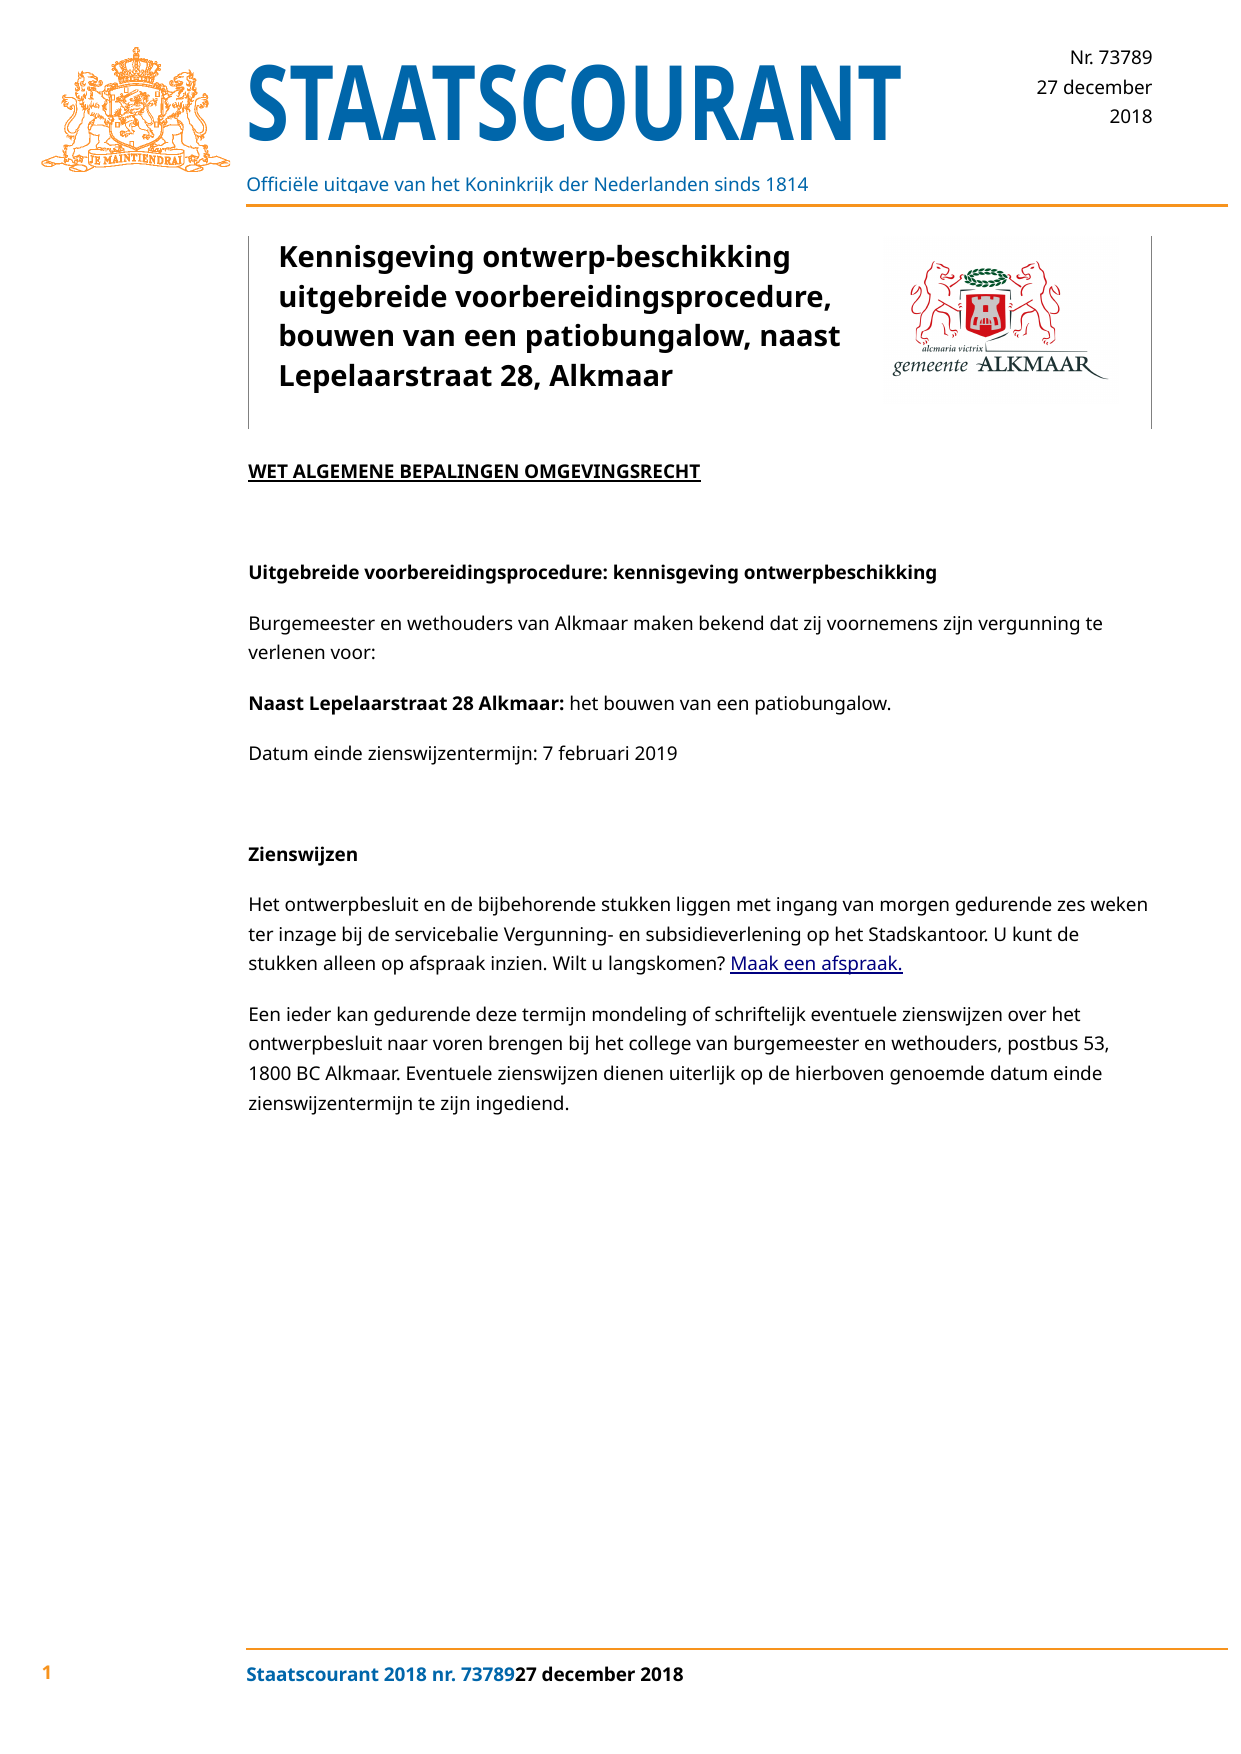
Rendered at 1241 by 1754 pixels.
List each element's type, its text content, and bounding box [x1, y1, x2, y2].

picture [882, 236, 1119, 404]
text Burgemeester en wethouders van Alkmaar maken bekend dat zij voornemens zijn vergunning te verlenen voor: [248, 610, 1152, 665]
text Het ontwerpbesluit en de bijbehorende stukken liggen met ingang van morgen gedurende zes weken ter inzage bij de servicebalie Vergunning- en subsidieverlening op het Stadskantoor. U kunt de stukken alleen op afspraak inzien. Wilt u langskomen? Maak een afspraak. [248, 891, 1152, 976]
text Zienswijzen [248, 841, 1152, 867]
table_header Kennisgeving ontwerp-beschikking uitgebreide voorbereidingsprocedure, bouwen van een patiobungalow, naast Lepelaarstraat 28, Alkmaar [249, 236, 850, 429]
picture [41, 47, 231, 172]
text WET ALGEMENE BEPALINGEN OMGEVINGSRECHT [248, 458, 1152, 484]
table_header [850, 236, 1151, 429]
text Naast Lepelaarstraat 28 Alkmaar: het bouwen van een patiobungalow. [248, 690, 1152, 716]
text Een ieder kan gedurende deze termijn mondeling of schriftelijk eventuele zienswijzen over het ontwerpbesluit naar voren brengen bij het college van burgemeester en wethouders, postbus 53, 1800 BC Alkmaar. Eventuele zienswijzen dienen uiterlijk op de hierboven genoemde datum einde zienswijzentermijn te zijn ingediend. [248, 1001, 1152, 1116]
text Datum einde zienswijzentermijn: 7 februari 2019 [248, 740, 1152, 766]
text Uitgebreide voorbereidingsprocedure: kennisgeving ontwerpbeschikking [248, 559, 1152, 585]
